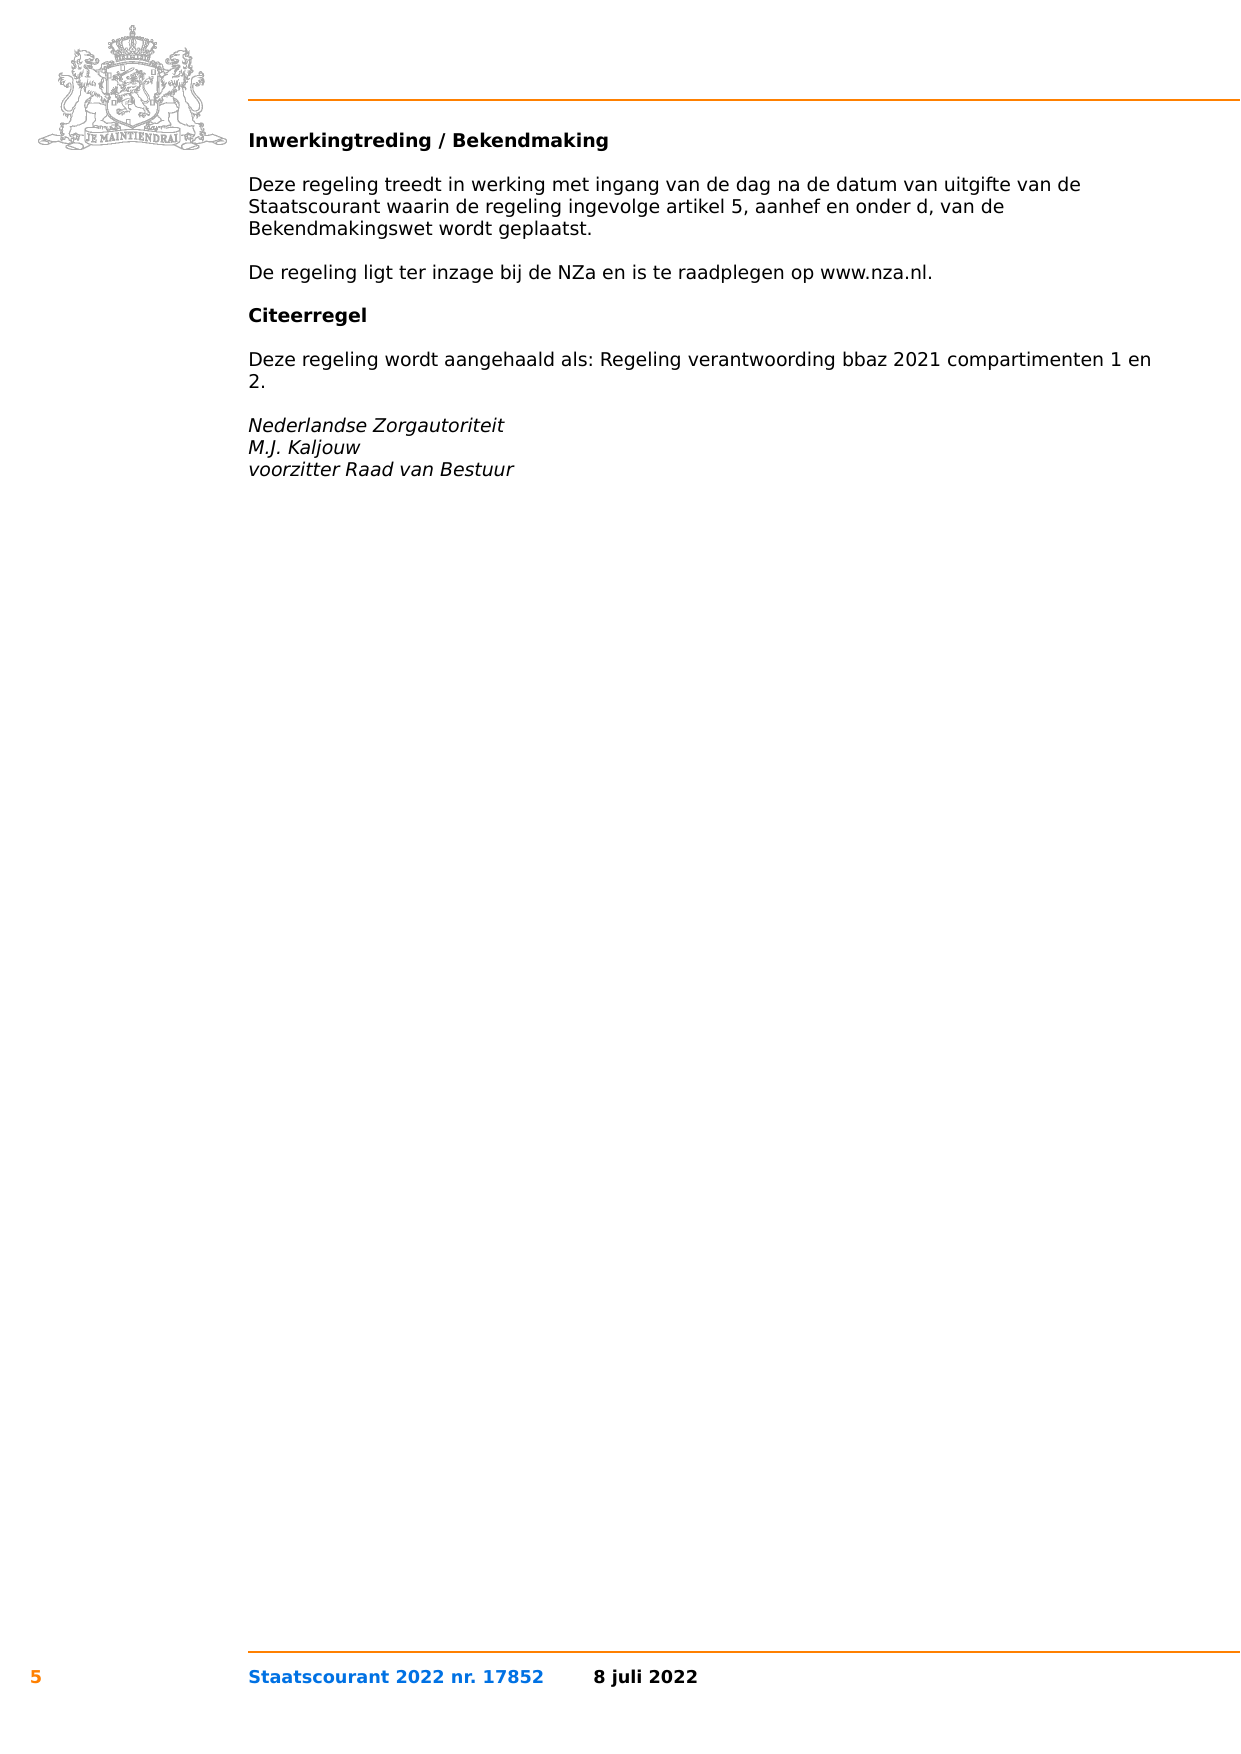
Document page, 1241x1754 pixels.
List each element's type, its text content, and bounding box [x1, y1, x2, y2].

text Deze regeling wordt aangehaald als: Regeling verantwoording bbaz 2021 compartimenten 1 en 2. [248, 349, 1163, 393]
text Nederlandse Zorgautoriteit M.J. Kaljouw voorzitter Raad van Bestuur [248, 415, 1163, 481]
text De regeling ligt ter inzage bij de NZa en is te raadplegen op www.nza.nl. [248, 262, 1163, 283]
text Deze regeling treedt in werking met ingang van de dag na de datum van uitgifte van de Staatscourant waarin de regeling ingevolge artikel 5, aanhef en onder d, van de Bekendmakingswet wordt geplaatst. [248, 174, 1163, 240]
subtitle Citeerregel [248, 305, 1163, 327]
subtitle Inwerkingtreding / Bekendmaking [248, 130, 1163, 152]
picture [38, 25, 227, 150]
